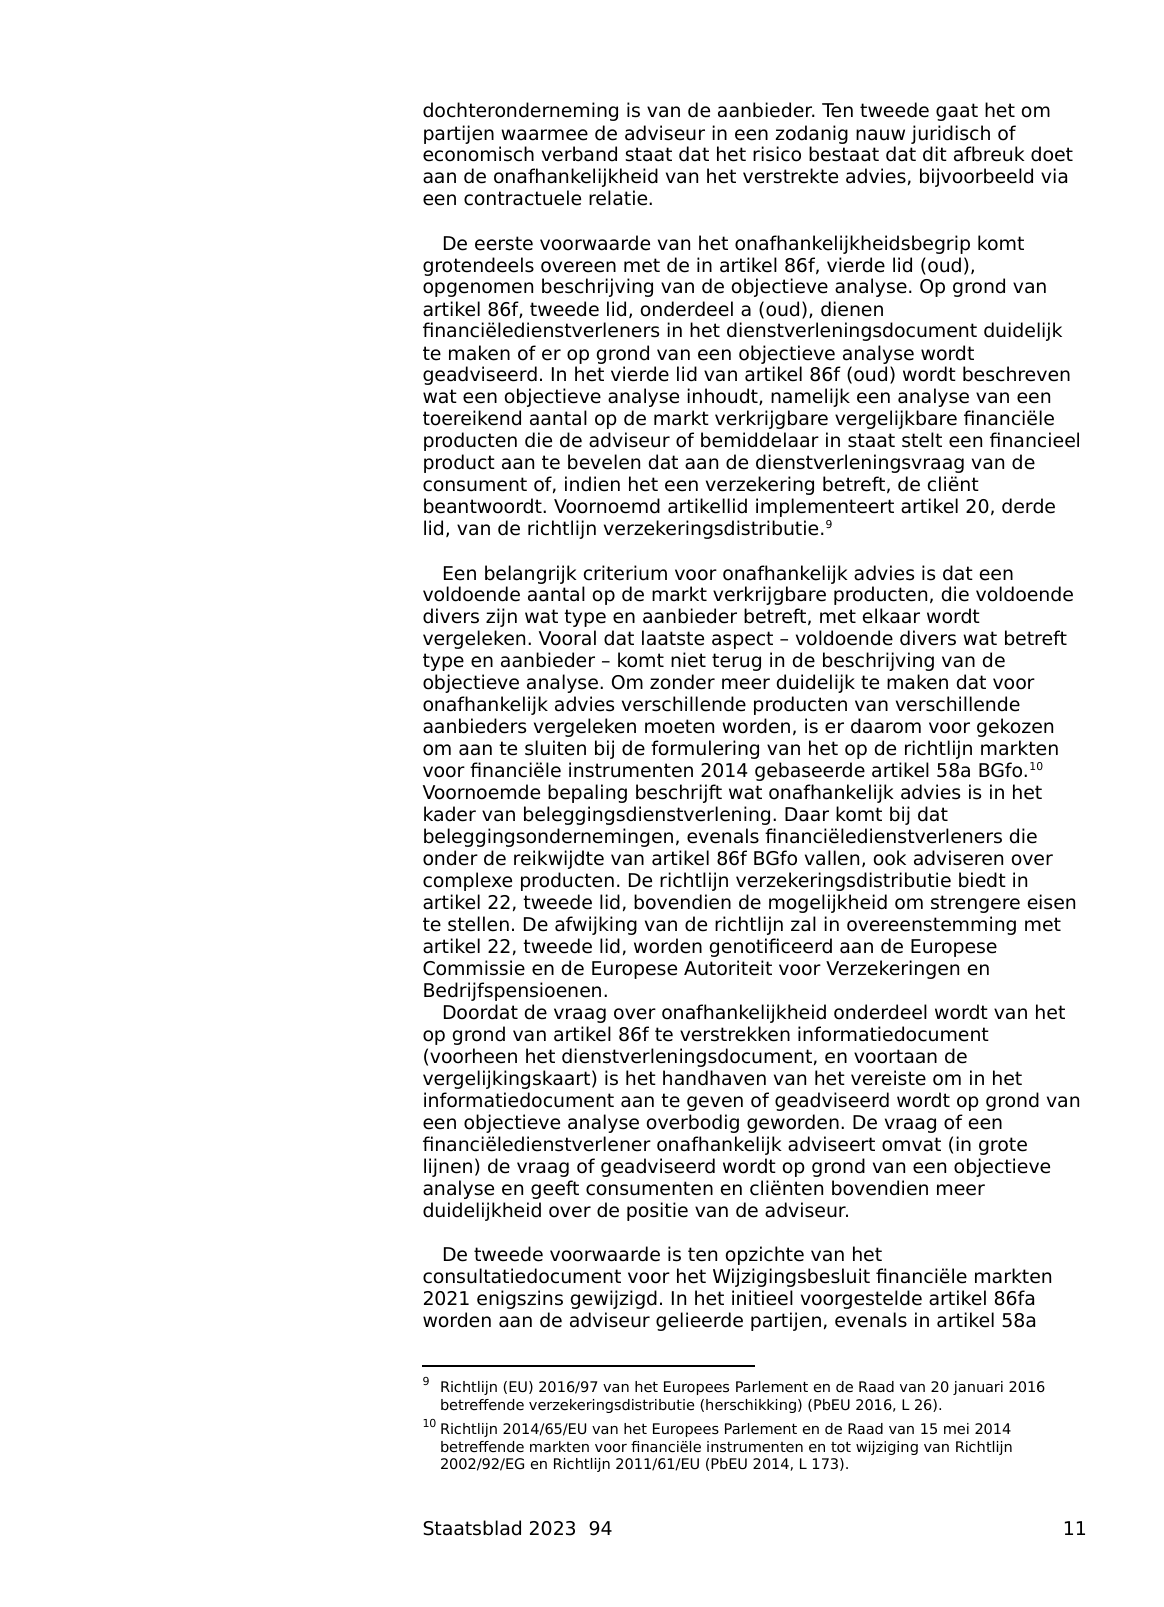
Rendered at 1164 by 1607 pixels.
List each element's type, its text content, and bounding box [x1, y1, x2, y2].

text Richtlijn 2014/65/EU van het Europees Parlement en de Raad van 15 mei 2014 betreffende markten voor financiële instrumenten en tot wijziging van Richtlijn 2002/92/EG en Richtlijn 2011/61/EU (PbEU 2014, L 173). [422, 1417, 1087, 1473]
text dochteronderneming is van de aanbieder. Ten tweede gaat het om partijen waarmee de adviseur in een zodanig nauw juridisch of economisch verband staat dat het risico bestaat dat dit afbreuk doet aan de onafhankelijkheid van het verstrekte advies, bijvoorbeeld via een contractuele relatie. [422, 100, 1087, 210]
text Richtlijn (EU) 2016/97 van het Europees Parlement en de Raad van 20 januari 2016 betreffende verzekeringsdistributie (herschikking) (PbEU 2016, L 26). [422, 1375, 1087, 1414]
text De eerste voorwaarde van het onafhankelijkheidsbegrip komt grotendeels overeen met de in artikel 86f, vierde lid (oud), opgenomen beschrijving van de objectieve analyse. Op grond van artikel 86f, tweede lid, onderdeel a (oud), dienen financiëledienstverleners in het dienstverleningsdocument duidelijk te maken of er op grond van een objectieve analyse wordt geadviseerd. In het vierde lid van artikel 86f (oud) wordt beschreven wat een objectieve analyse inhoudt, namelijk een analyse van een toereikend aantal op de markt verkrijgbare vergelijkbare financiële producten die de adviseur of bemiddelaar in staat stelt een financieel product aan te bevelen dat aan de dienstverleningsvraag van de consument of, indien het een verzekering betreft, de cliënt beantwoordt. Voornoemd artikellid implementeert artikel 20, derde lid, van de richtlijn verzekeringsdistributie. [422, 232, 1087, 540]
text Doordat de vraag over onafhankelijkheid onderdeel wordt van het op grond van artikel 86f te verstrekken informatiedocument (voorheen het dienstverleningsdocument, en voortaan de vergelijkingskaart) is het handhaven van het vereiste om in het informatiedocument aan te geven of geadviseerd wordt op grond van een objectieve analyse overbodig geworden. De vraag of een financiëledienstverlener onafhankelijk adviseert omvat (in grote lijnen) de vraag of geadviseerd wordt op grond van een objectieve analyse en geeft consumenten en cliënten bovendien meer duidelijkheid over de positie van de adviseur. [422, 1002, 1087, 1222]
text Een belangrijk criterium voor onafhankelijk advies is dat een voldoende aantal op de markt verkrijgbare producten, die voldoende divers zijn wat type en aanbieder betreft, met elkaar wordt vergeleken. Vooral dat laatste aspect – voldoende divers wat betreft type en aanbieder – komt niet terug in de beschrijving van de objectieve analyse. Om zonder meer duidelijk te maken dat voor onafhankelijk advies verschillende producten van verschillende aanbieders vergeleken moeten worden, is er daarom voor gekozen om aan te sluiten bij de formulering van het op de richtlijn markten voor financiële instrumenten 2014 gebaseerde artikel 58a BGfo. Voornoemde bepaling beschrijft wat onafhankelijk advies is in het kader van beleggingsdienstverlening. Daar komt bij dat beleggingsondernemingen, evenals financiëledienstverleners die onder de reikwijdte van artikel 86f BGfo vallen, ook adviseren over complexe producten. De richtlijn verzekeringsdistributie biedt in artikel 22, tweede lid, bovendien de mogelijkheid om strengere eisen te stellen. De afwijking van de richtlijn zal in overeenstemming met artikel 22, tweede lid, worden genotificeerd aan de Europese Commissie en de Europese Autoriteit voor Verzekeringen en Bedrijfspensioenen. [422, 562, 1087, 1002]
text De tweede voorwaarde is ten opzichte van het consultatiedocument voor het Wijzigingsbesluit financiële markten 2021 enigszins gewijzigd. In het initieel voorgestelde artikel 86fa worden aan de adviseur gelieerde partijen, evenals in artikel 58a [422, 1244, 1087, 1332]
